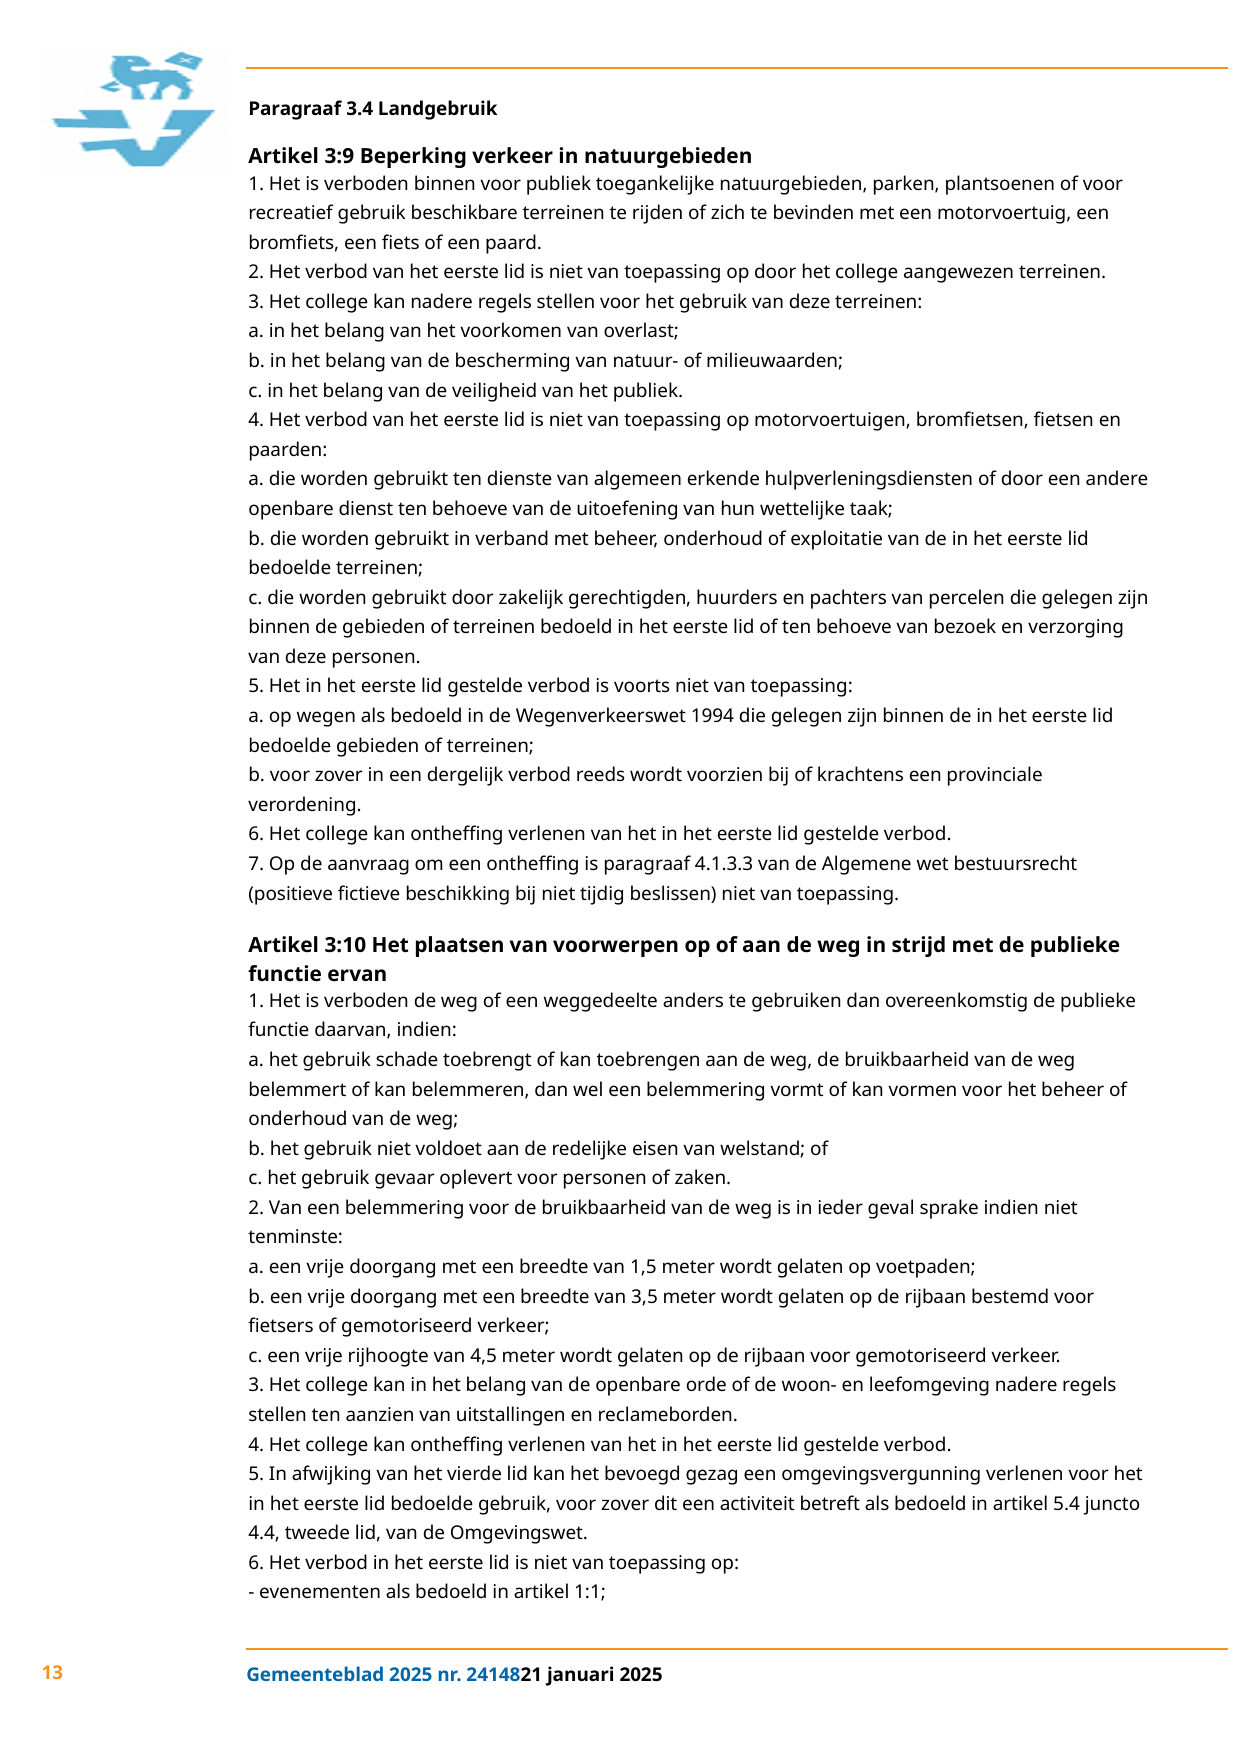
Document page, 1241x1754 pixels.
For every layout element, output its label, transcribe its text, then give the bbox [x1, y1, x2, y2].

text b. in het belang van de bescherming van natuur- of milieuwaarden; [248, 347, 1152, 373]
text 6. Het verbod in het eerste lid is niet van toepassing op: [248, 1549, 1152, 1575]
text 3. Het college kan in het belang van de openbare orde of de woon- en leefomgeving nadere regels stellen ten aanzien van uitstallingen en reclameborden. [248, 1372, 1152, 1427]
text a. een vrije doorgang met een breedte van 1,5 meter wordt gelaten op voetpaden; [248, 1253, 1152, 1279]
text a. in het belang van het voorkomen van overlast; [248, 318, 1152, 343]
text b. die worden gebruikt in verband met beheer, onderhoud of exploitatie van de in het eerste lid bedoelde terreinen; [248, 525, 1152, 580]
text Artikel 3:10 Het plaatsen van voorwerpen op of aan de weg in strijd met de publieke functie ervan [248, 930, 1152, 987]
picture [41, 47, 231, 172]
text 3. Het college kan nadere regels stellen voor het gebruik van deze terreinen: [248, 288, 1152, 314]
text 1. Het is verboden binnen voor publiek toegankelijke natuurgebieden, parken, plantsoenen of voor recreatief gebruik beschikbare terreinen te rijden of zich te bevinden met een motorvoertuig, een bromfiets, een fiets of een paard. [248, 170, 1152, 255]
text 2. Van een belemmering voor de bruikbaarheid van de weg is in ieder geval sprake indien niet tenminste: [248, 1194, 1152, 1249]
text 4. Het college kan ontheffing verlenen van het in het eerste lid gestelde verbod. [248, 1431, 1152, 1457]
text c. het gebruik gevaar oplevert voor personen of zaken. [248, 1164, 1152, 1190]
text a. het gebruik schade toebrengt of kan toebrengen aan de weg, de bruikbaarheid van de weg belemmert of kan belemmeren, dan wel een belemmering vormt of kan vormen voor het beheer of onderhoud van de weg; [248, 1046, 1152, 1131]
text 6. Het college kan ontheffing verlenen van het in het eerste lid gestelde verbod. [248, 821, 1152, 846]
text 5. In afwijking van het vierde lid kan het bevoegd gezag een omgevingsvergunning verlenen voor het in het eerste lid bedoelde gebruik, voor zover dit een activiteit betreft als bedoeld in artikel 5.4 juncto 4.4, tweede lid, van de Omgevingswet. [248, 1460, 1152, 1545]
text 2. Het verbod van het eerste lid is niet van toepassing op door het college aangewezen terreinen. [248, 258, 1152, 284]
text b. het gebruik niet voldoet aan de redelijke eisen van welstand; of [248, 1135, 1152, 1161]
text - evenementen als bedoeld in artikel 1:1; [248, 1579, 1152, 1604]
text Paragraaf 3.4 Landgebruik [248, 95, 1152, 121]
text c. in het belang van de veiligheid van het publiek. [248, 377, 1152, 403]
text b. voor zover in een dergelijk verbod reeds wordt voorzien bij of krachtens een provinciale verordening. [248, 761, 1152, 817]
text a. die worden gebruikt ten dienste van algemeen erkende hulpverleningsdiensten of door een andere openbare dienst ten behoeve van de uitoefening van hun wettelijke taak; [248, 466, 1152, 521]
text 4. Het verbod van het eerste lid is niet van toepassing op motorvoertuigen, bromfietsen, fietsen en paarden: [248, 406, 1152, 462]
text 7. Op de aanvraag om een ontheffing is paragraaf 4.1.3.3 van de Algemene wet bestuursrecht (positieve fictieve beschikking bij niet tijdig beslissen) niet van toepassing. [248, 850, 1152, 906]
text c. een vrije rijhoogte van 4,5 meter wordt gelaten op de rijbaan voor gemotoriseerd verkeer. [248, 1342, 1152, 1368]
text 1. Het is verboden de weg of een weggedeelte anders te gebruiken dan overeenkomstig de publieke functie daarvan, indien: [248, 987, 1152, 1042]
text 5. Het in het eerste lid gestelde verbod is voorts niet van toepassing: [248, 673, 1152, 698]
text Artikel 3:9 Beperking verkeer in natuurgebieden [248, 141, 1152, 170]
text c. die worden gebruikt door zakelijk gerechtigden, huurders en pachters van percelen die gelegen zijn binnen de gebieden of terreinen bedoeld in het eerste lid of ten behoeve van bezoek en verzorging van deze personen. [248, 584, 1152, 669]
text b. een vrije doorgang met een breedte van 3,5 meter wordt gelaten op de rijbaan bestemd voor fietsers of gemotoriseerd verkeer; [248, 1283, 1152, 1338]
text a. op wegen als bedoeld in de Wegenverkeerswet 1994 die gelegen zijn binnen de in het eerste lid bedoelde gebieden of terreinen; [248, 702, 1152, 758]
